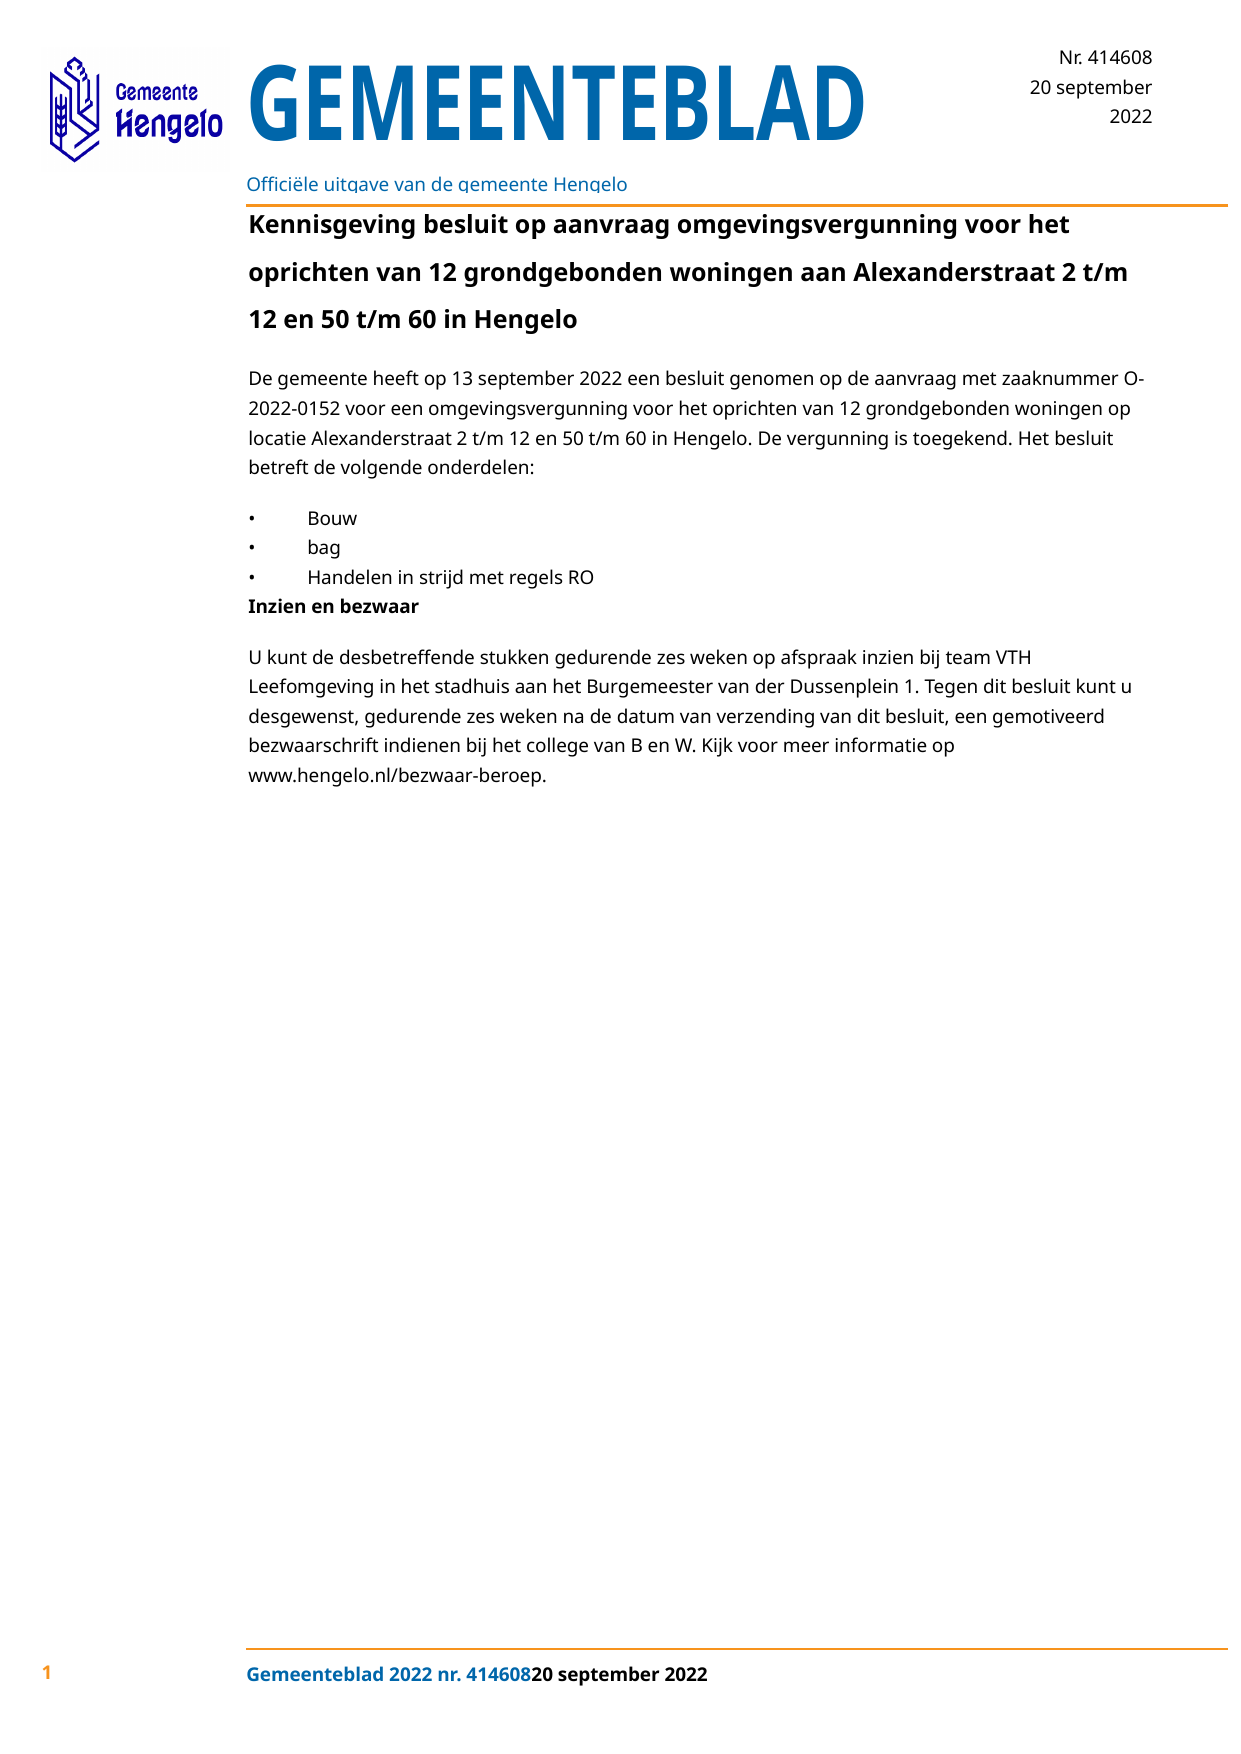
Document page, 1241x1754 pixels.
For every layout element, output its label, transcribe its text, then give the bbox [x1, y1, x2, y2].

list Handelen in strijd met regels RO [248, 564, 1152, 589]
text Kennisgeving besluit op aanvraag omgevingsvergunning voor het oprichten van 12 grondgebonden woningen aan Alexanderstraat 2 t/m 12 en 50 t/m 60 in Hengelo [248, 207, 1152, 336]
text De gemeente heeft op 13 september 2022 een besluit genomen op de aanvraag met zaaknummer O-2022-0152 voor een omgevingsvergunning voor het oprichten van 12 grondgebonden woningen op locatie Alexanderstraat 2 t/m 12 en 50 t/m 60 in Hengelo. De vergunning is toegekend. Het besluit betreft de volgende onderdelen: [248, 366, 1152, 480]
list bag [248, 534, 1152, 560]
text U kunt de desbetreffende stukken gedurende zes weken op afspraak inzien bij team VTH Leefomgeving in het stadhuis aan het Burgemeester van der Dussenplein 1. Tegen dit besluit kunt u desgewenst, gedurende zes weken na de datum van verzending van dit besluit, een gemotiveerd bezwaarschrift indienen bij het college van B en W. Kijk voor meer informatie op www.hengelo.nl/bezwaar-beroep. [248, 644, 1152, 788]
picture [41, 47, 231, 172]
text Inzien en bezwaar [248, 593, 1152, 619]
list Bouw [248, 505, 1152, 530]
